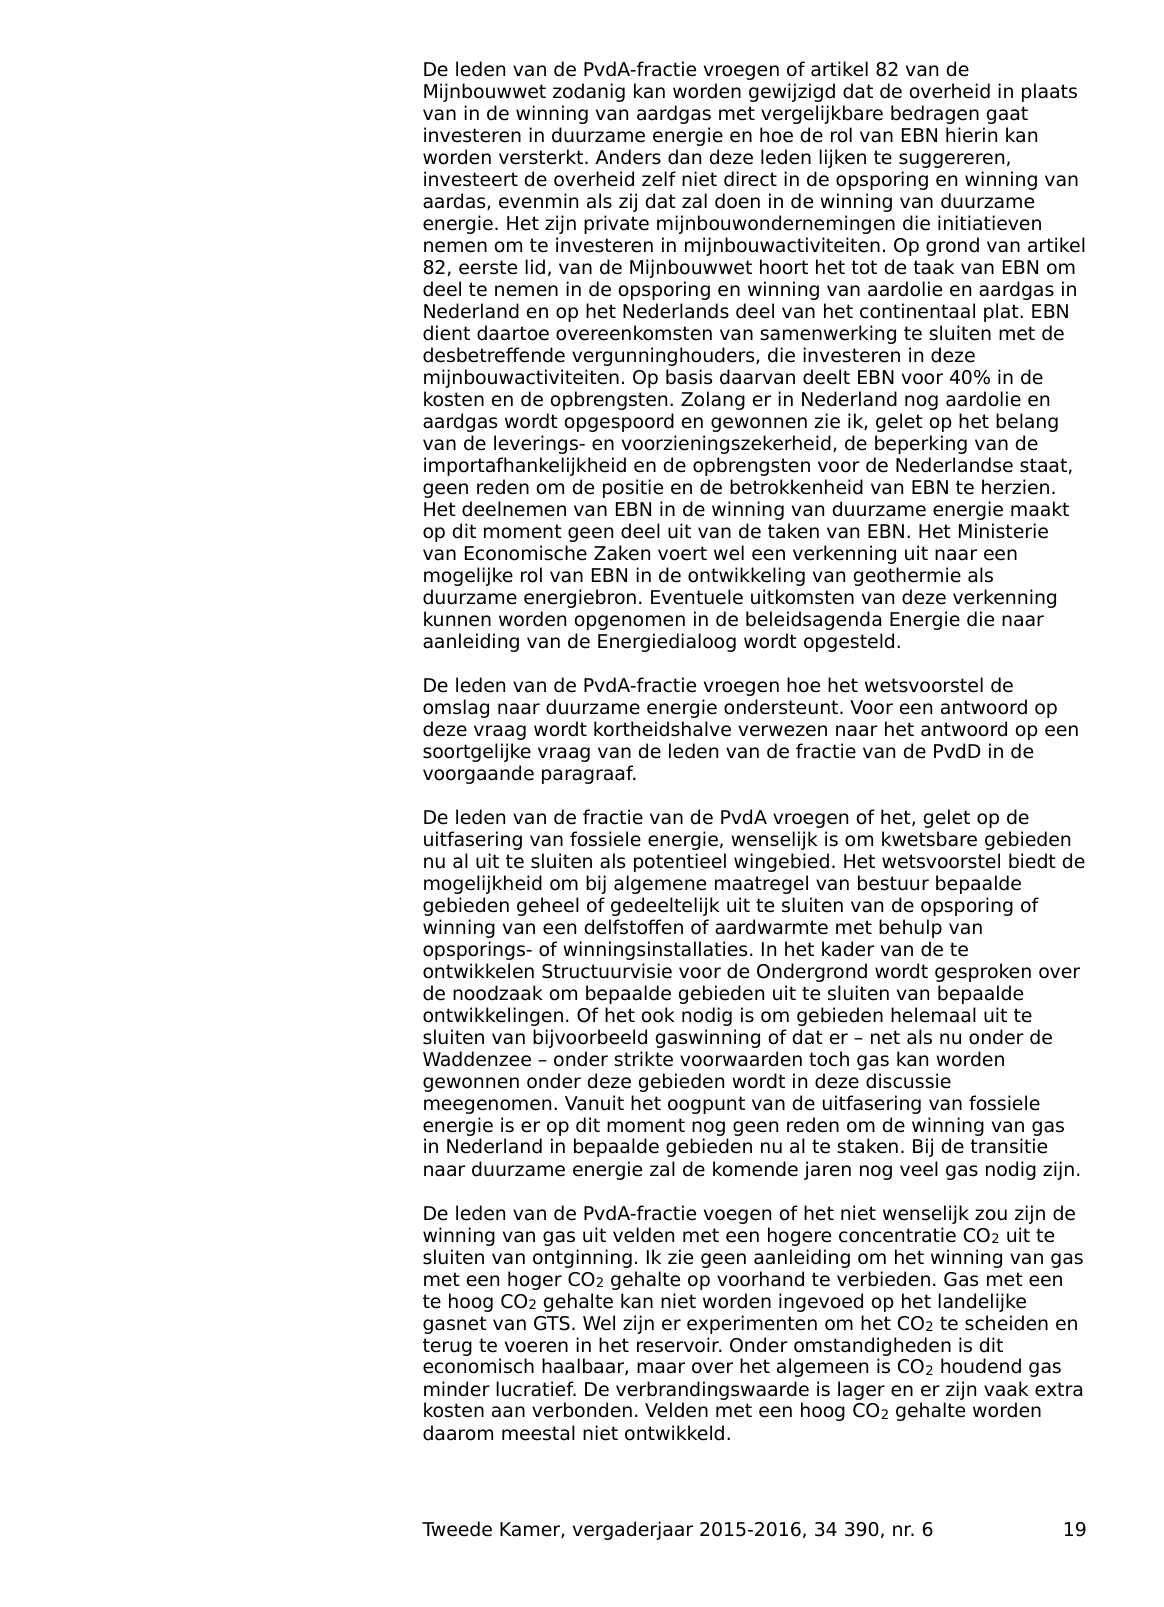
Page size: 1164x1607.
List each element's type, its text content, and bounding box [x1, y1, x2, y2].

text De leden van de PvdA-fractie voegen of het niet wenselijk zou zijn de winning van gas uit velden met een hogere concentratie CO2 uit te sluiten van ontginning. Ik zie geen aanleiding om het winning van gas met een hoger CO2 gehalte op voorhand te verbieden. Gas met een te hoog CO2 gehalte kan niet worden ingevoed op het landelijke gasnet van GTS. Wel zijn er experimenten om het CO2 te scheiden en terug te voeren in het reservoir. Onder omstandigheden is dit economisch haalbaar, maar over het algemeen is CO2 houdend gas minder lucratief. De verbrandingswaarde is lager en er zijn vaak extra kosten aan verbonden. Velden met een hoog CO2 gehalte worden daarom meestal niet ontwikkeld. [422, 1203, 1087, 1444]
text Het deelnemen van EBN in de winning van duurzame energie maakt op dit moment geen deel uit van de taken van EBN. Het Ministerie van Economische Zaken voert wel een verkenning uit naar een mogelijke rol van EBN in de ontwikkeling van geothermie als duurzame energiebron. Eventuele uitkomsten van deze verkenning kunnen worden opgenomen in de beleidsagenda Energie die naar aanleiding van de Energiedialoog wordt opgesteld. [422, 499, 1087, 652]
text De leden van de PvdA-fractie vroegen hoe het wetsvoorstel de omslag naar duurzame energie ondersteunt. Voor een antwoord op deze vraag wordt kortheidshalve verwezen naar het antwoord op een soortgelijke vraag van de leden van de fractie van de PvdD in de voorgaande paragraaf. [422, 675, 1087, 784]
text De leden van de PvdA-fractie vroegen of artikel 82 van de Mijnbouwwet zodanig kan worden gewijzigd dat de overheid in plaats van in de winning van aardgas met vergelijkbare bedragen gaat investeren in duurzame energie en hoe de rol van EBN hierin kan worden versterkt. Anders dan deze leden lijken te suggereren, investeert de overheid zelf niet direct in de opsporing en winning van aardas, evenmin als zij dat zal doen in de winning van duurzame energie. Het zijn private mijnbouwondernemingen die initiatieven nemen om te investeren in mijnbouwactiviteiten. Op grond van artikel 82, eerste lid, van de Mijnbouwwet hoort het tot de taak van EBN om deel te nemen in de opsporing en winning van aardolie en aardgas in Nederland en op het Nederlands deel van het continentaal plat. EBN dient daartoe overeenkomsten van samenwerking te sluiten met de desbetreffende vergunninghouders, die investeren in deze mijnbouwactiviteiten. Op basis daarvan deelt EBN voor 40% in de kosten en de opbrengsten. Zolang er in Nederland nog aardolie en aardgas wordt opgespoord en gewonnen zie ik, gelet op het belang van de leverings- en voorzieningszekerheid, de beperking van de importafhankelijkheid en de opbrengsten voor de Nederlandse staat, geen reden om de positie en de betrokkenheid van EBN te herzien. [422, 59, 1087, 499]
text De leden van de fractie van de PvdA vroegen of het, gelet op de uitfasering van fossiele energie, wenselijk is om kwetsbare gebieden nu al uit te sluiten als potentieel wingebied. Het wetsvoorstel biedt de mogelijkheid om bij algemene maatregel van bestuur bepaalde gebieden geheel of gedeeltelijk uit te sluiten van de opsporing of winning van een delfstoffen of aardwarmte met behulp van opsporings- of winningsinstallaties. In het kader van de te ontwikkelen Structuurvisie voor de Ondergrond wordt gesproken over de noodzaak om bepaalde gebieden uit te sluiten van bepaalde ontwikkelingen. Of het ook nodig is om gebieden helemaal uit te sluiten van bijvoorbeeld gaswinning of dat er – net als nu onder de Waddenzee – onder strikte voorwaarden toch gas kan worden gewonnen onder deze gebieden wordt in deze discussie meegenomen. Vanuit het oogpunt van de uitfasering van fossiele energie is er op dit moment nog geen reden om de winning van gas in Nederland in bepaalde gebieden nu al te staken. Bij de transitie naar duurzame energie zal de komende jaren nog veel gas nodig zijn. [422, 807, 1087, 1180]
